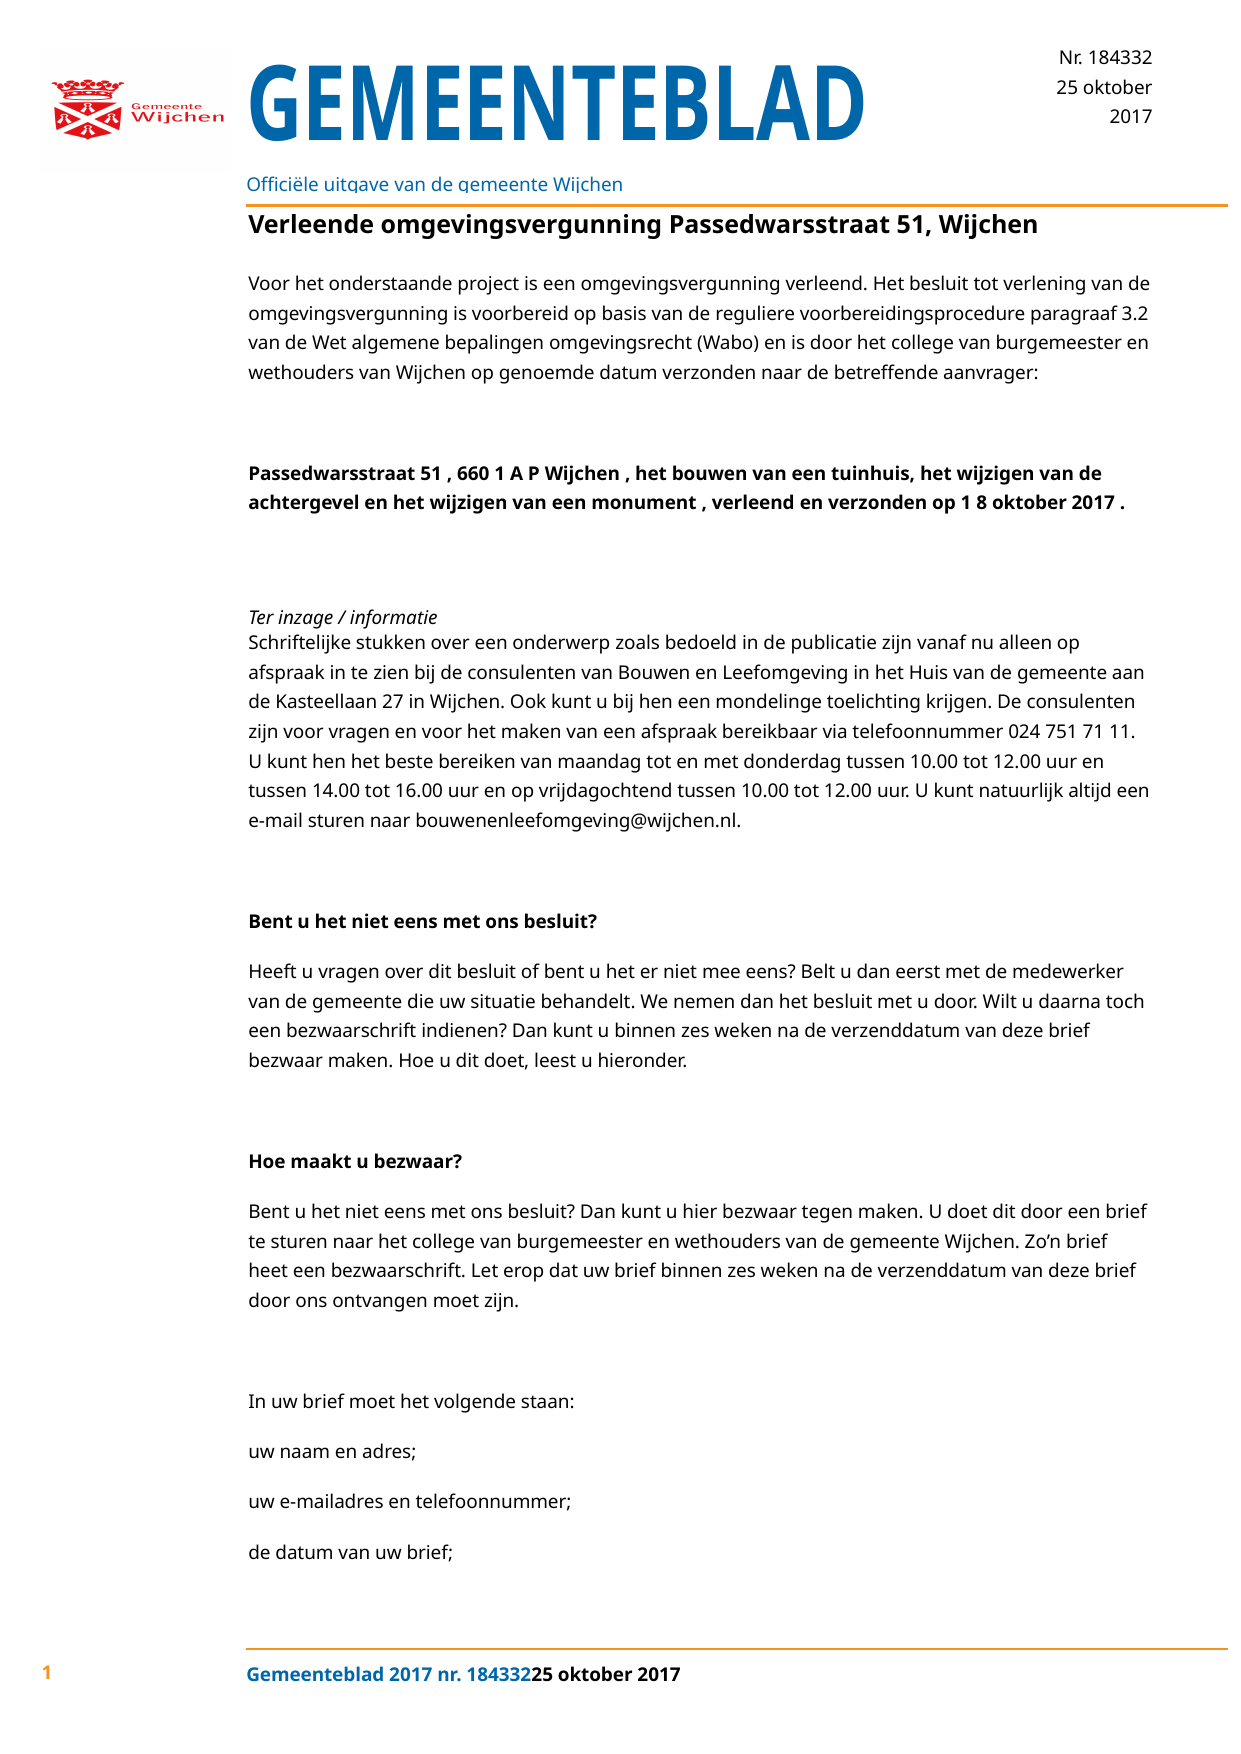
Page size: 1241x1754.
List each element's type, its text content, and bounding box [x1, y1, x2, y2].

text Hoe maakt u bezwaar? [248, 1148, 1152, 1174]
text Bent u het niet eens met ons besluit? Dan kunt u hier bezwaar tegen maken. U doet dit door een brief te sturen naar het college van burgemeester en wethouders van de gemeente Wijchen. Zo’n brief heet een bezwaarschrift. Let erop dat uw brief binnen zes weken na de verzenddatum van deze brief door ons ontvangen moet zijn. [248, 1198, 1152, 1313]
text Heeft u vragen over dit besluit of bent u het er niet mee eens? Belt u dan eerst met de medewerker van de gemeente die uw situatie behandelt. We nemen dan het besluit met u door. Wilt u daarna toch een bezwaarschrift indienen? Dan kunt u binnen zes weken na de verzenddatum van deze brief bezwaar maken. Hoe u dit doet, leest u hieronder. [248, 958, 1152, 1073]
text In uw brief moet het volgende staan: [248, 1388, 1152, 1414]
text de datum van uw brief; [248, 1539, 1152, 1565]
text Passedwarsstraat 51 , 660 1 A P Wijchen , het bouwen van een tuinhuis, het wijzigen van de achtergevel en het wijzigen van een monument , verleend en verzonden op 1 8 oktober 2017 . [248, 460, 1152, 515]
text uw naam en adres; [248, 1438, 1152, 1464]
text Verleende omgevingsvergunning Passedwarsstraat 51, Wijchen [248, 207, 1152, 241]
text Ter inzage / informatie [248, 604, 1152, 629]
text Schriftelijke stukken over een onderwerp zoals bedoeld in de publicatie zijn vanaf nu alleen op afspraak in te zien bij de consulenten van Bouwen en Leefomgeving in het Huis van de gemeente aan de Kasteellaan 27 in Wijchen. Ook kunt u bij hen een mondelinge toelichting krijgen. De consulenten zijn voor vragen en voor het maken van een afspraak bereikbaar via telefoonnummer 024 751 71 11. U kunt hen het beste bereiken van maandag tot en met donderdag tussen 10.00 tot 12.00 uur en tussen 14.00 tot 16.00 uur en op vrijdagochtend tussen 10.00 tot 12.00 uur. U kunt natuurlijk altijd een e-mail sturen naar bouwenenleefomgeving@wijchen.nl. [248, 629, 1152, 833]
text Bent u het niet eens met ons besluit? [248, 908, 1152, 934]
text Voor het onderstaande project is een omgevingsvergunning verleend. Het besluit tot verlening van de omgevingsvergunning is voorbereid op basis van de reguliere voorbereidingsprocedure paragraaf 3.2 van de Wet algemene bepalingen omgevingsrecht (Wabo) en is door het college van burgemeester en wethouders van Wijchen op genoemde datum verzonden naar de betreffende aanvrager: [248, 270, 1152, 385]
picture [41, 47, 231, 172]
text uw e-mailadres en telefoonnummer; [248, 1489, 1152, 1514]
